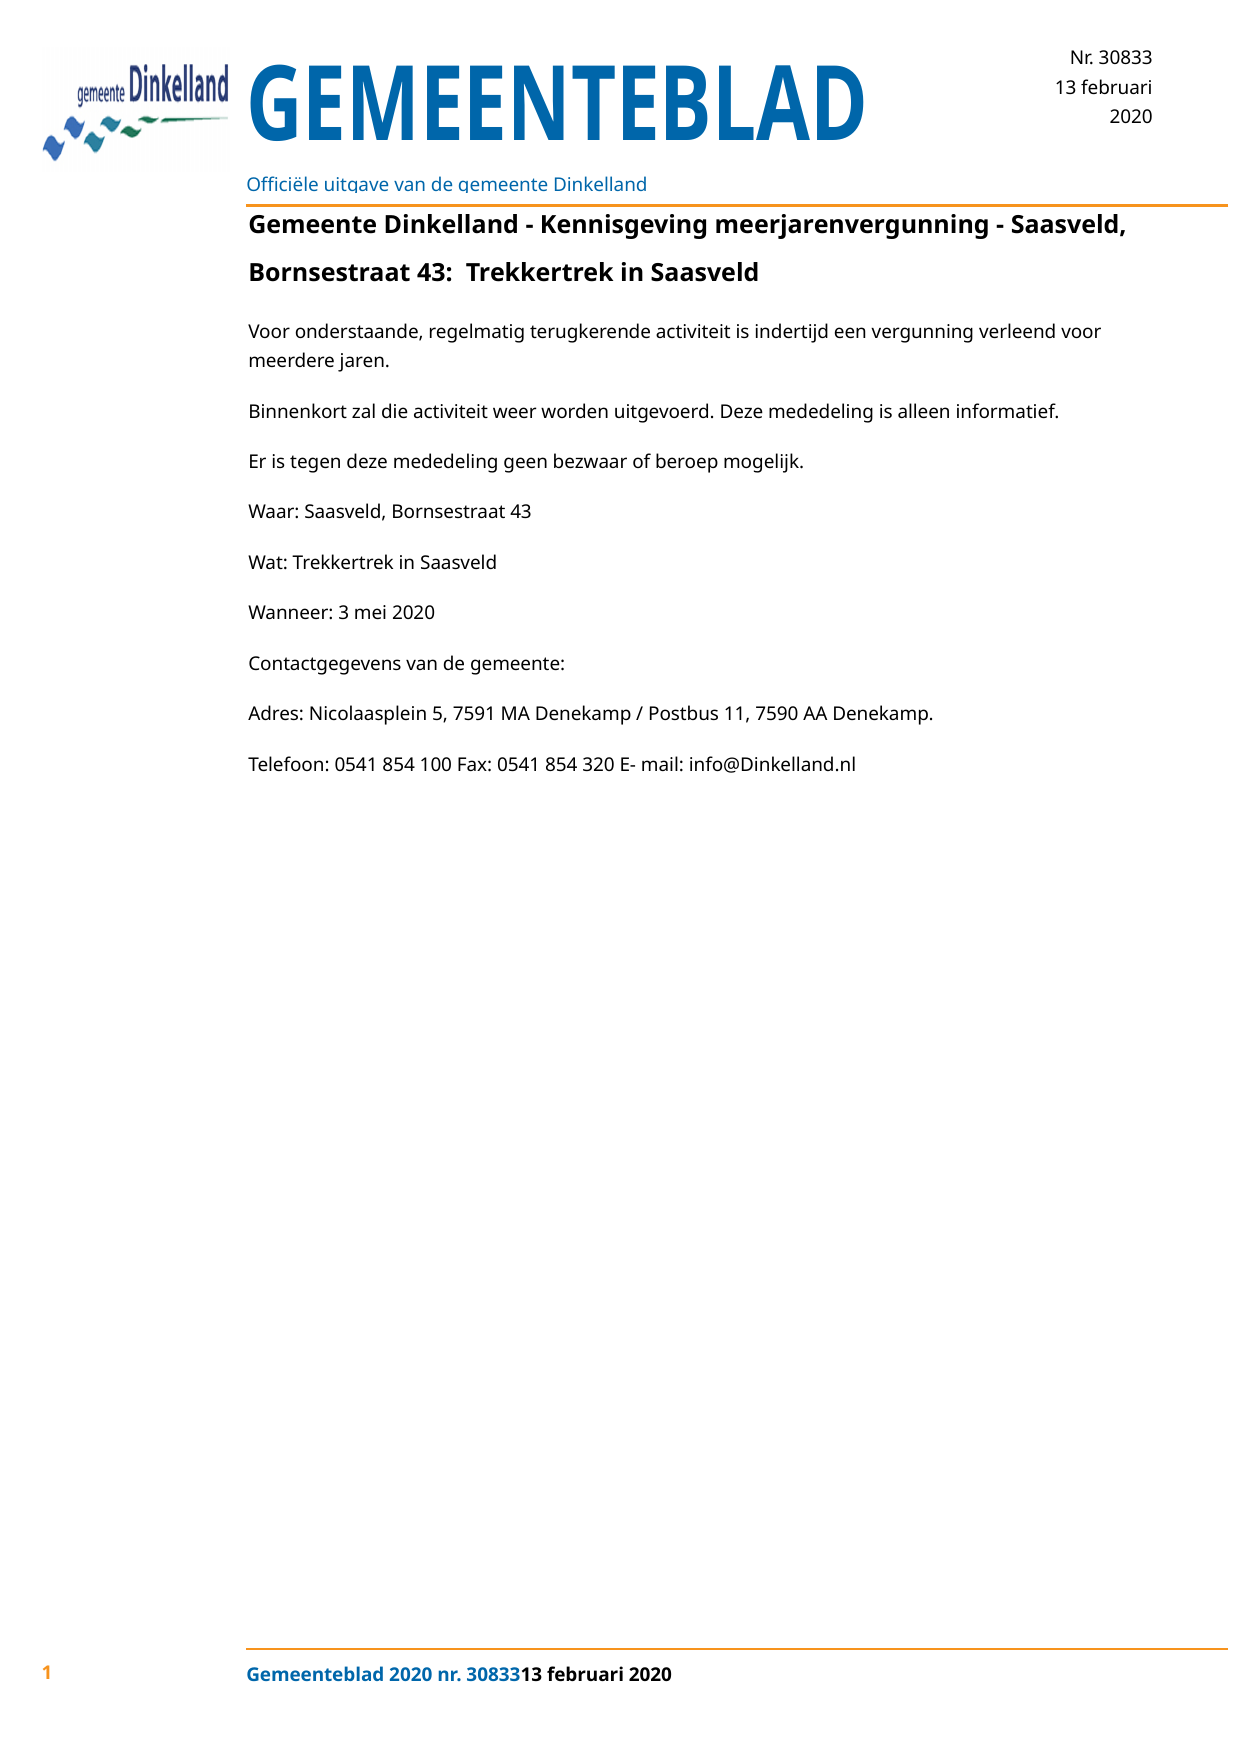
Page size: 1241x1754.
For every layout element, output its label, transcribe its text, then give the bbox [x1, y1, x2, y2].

text Wat: Trekkertrek in Saasveld [248, 549, 1152, 575]
picture [41, 47, 231, 172]
text Waar: Saasveld, Bornsestraat 43 [248, 499, 1152, 524]
text Adres: Nicolaasplein 5, 7591 MA Denekamp / Postbus 11, 7590 AA Denekamp. [248, 700, 1152, 726]
text Contactgegevens van de gemeente: [248, 650, 1152, 676]
text Er is tegen deze mededeling geen bezwaar of beroep mogelijk. [248, 448, 1152, 474]
text Gemeente Dinkelland - Kennisgeving meerjarenvergunning - Saasveld, Bornsestraat 43: Trekkertrek in Saasveld [248, 207, 1152, 288]
text Binnenkort zal die activiteit weer worden uitgevoerd. Deze mededeling is alleen informatief. [248, 398, 1152, 424]
text Telefoon: 0541 854 100 Fax: 0541 854 320 E- mail: info@Dinkelland.nl [248, 751, 1152, 777]
text Voor onderstaande, regelmatig terugkerende activiteit is indertijd een vergunning verleend voor meerdere jaren. [248, 318, 1152, 373]
text Wanneer: 3 mei 2020 [248, 599, 1152, 625]
